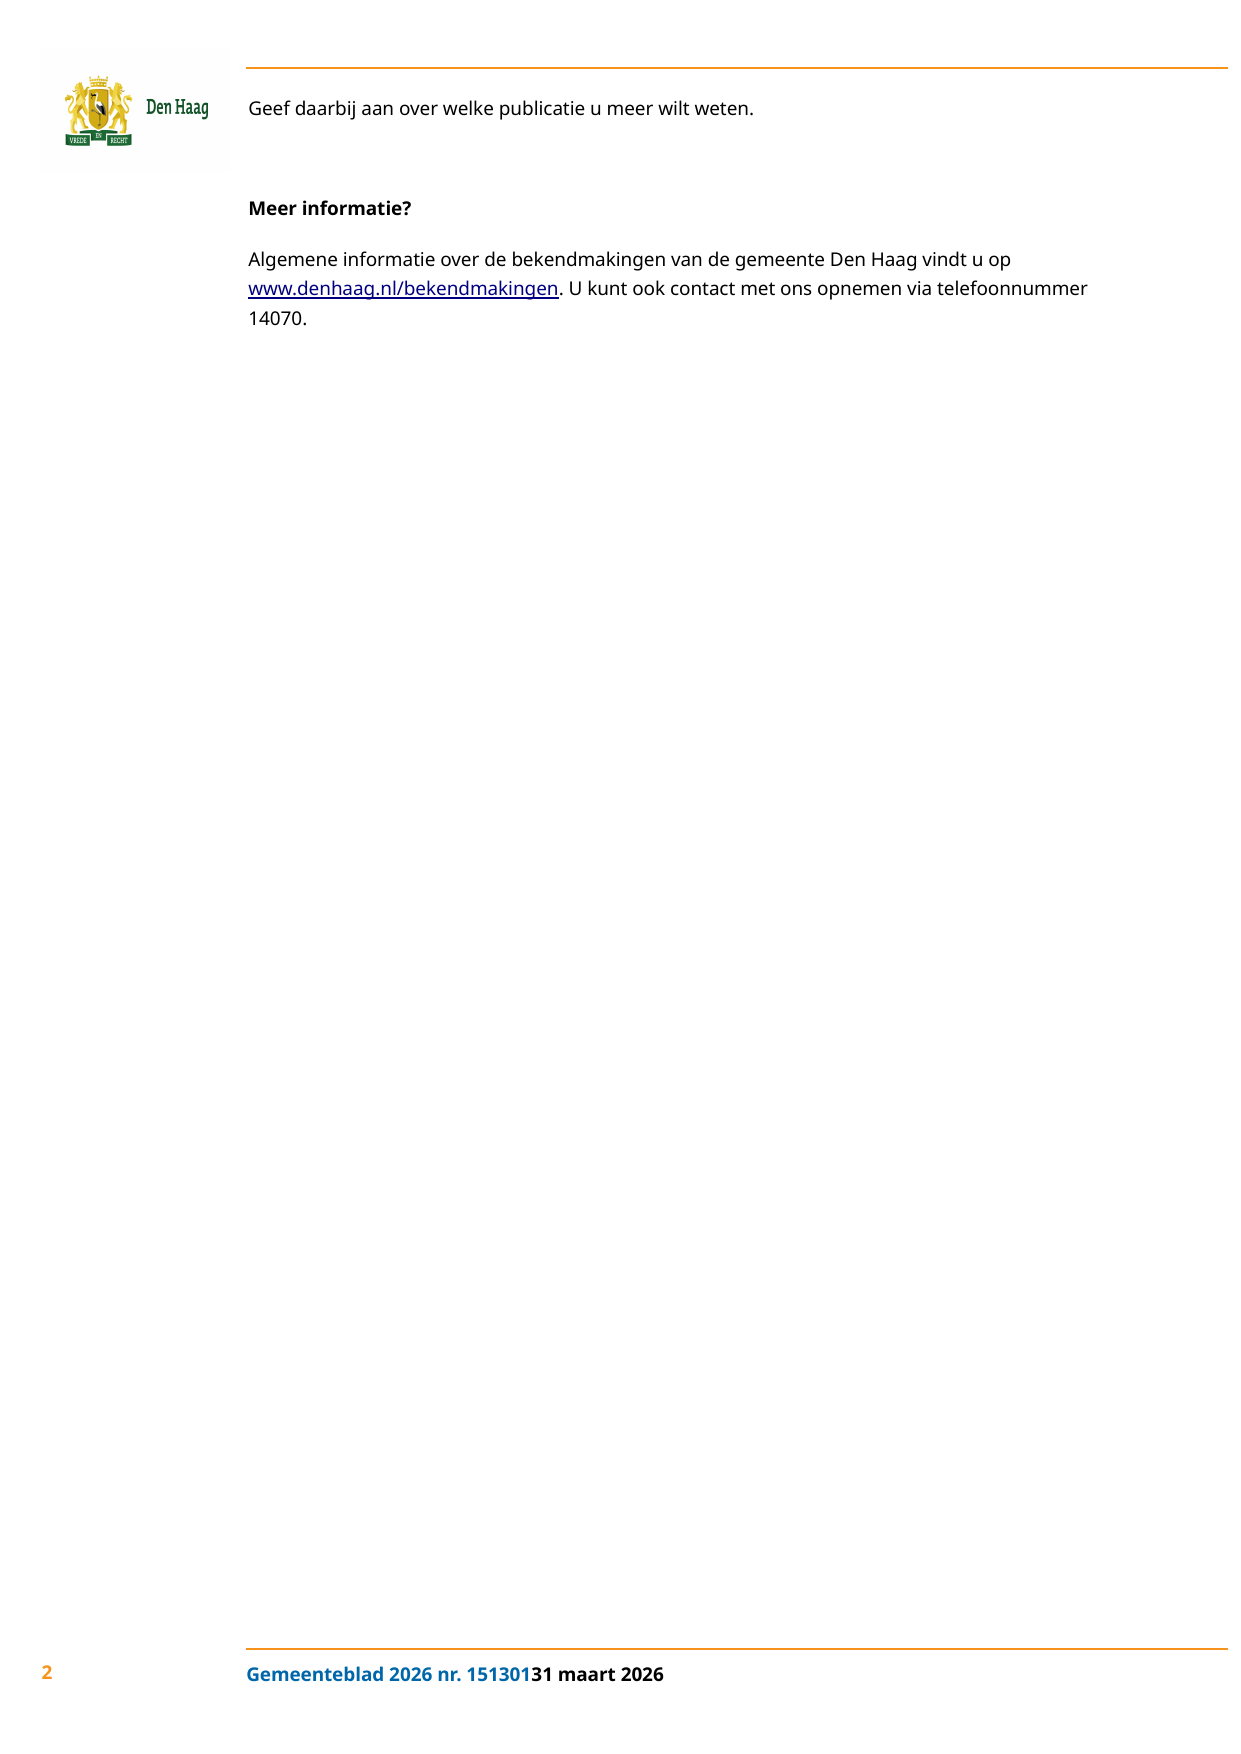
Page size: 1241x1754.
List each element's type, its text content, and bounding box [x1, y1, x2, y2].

text Meer informatie? [248, 196, 1152, 221]
picture [41, 47, 231, 172]
text Geef daarbij aan over welke publicatie u meer wilt weten. [248, 95, 1152, 121]
text Algemene informatie over de bekendmakingen van de gemeente Den Haag vindt u op www.denhaag.nl/bekendmakingen. U kunt ook contact met ons opnemen via telefoonnummer 14070. [248, 246, 1152, 331]
